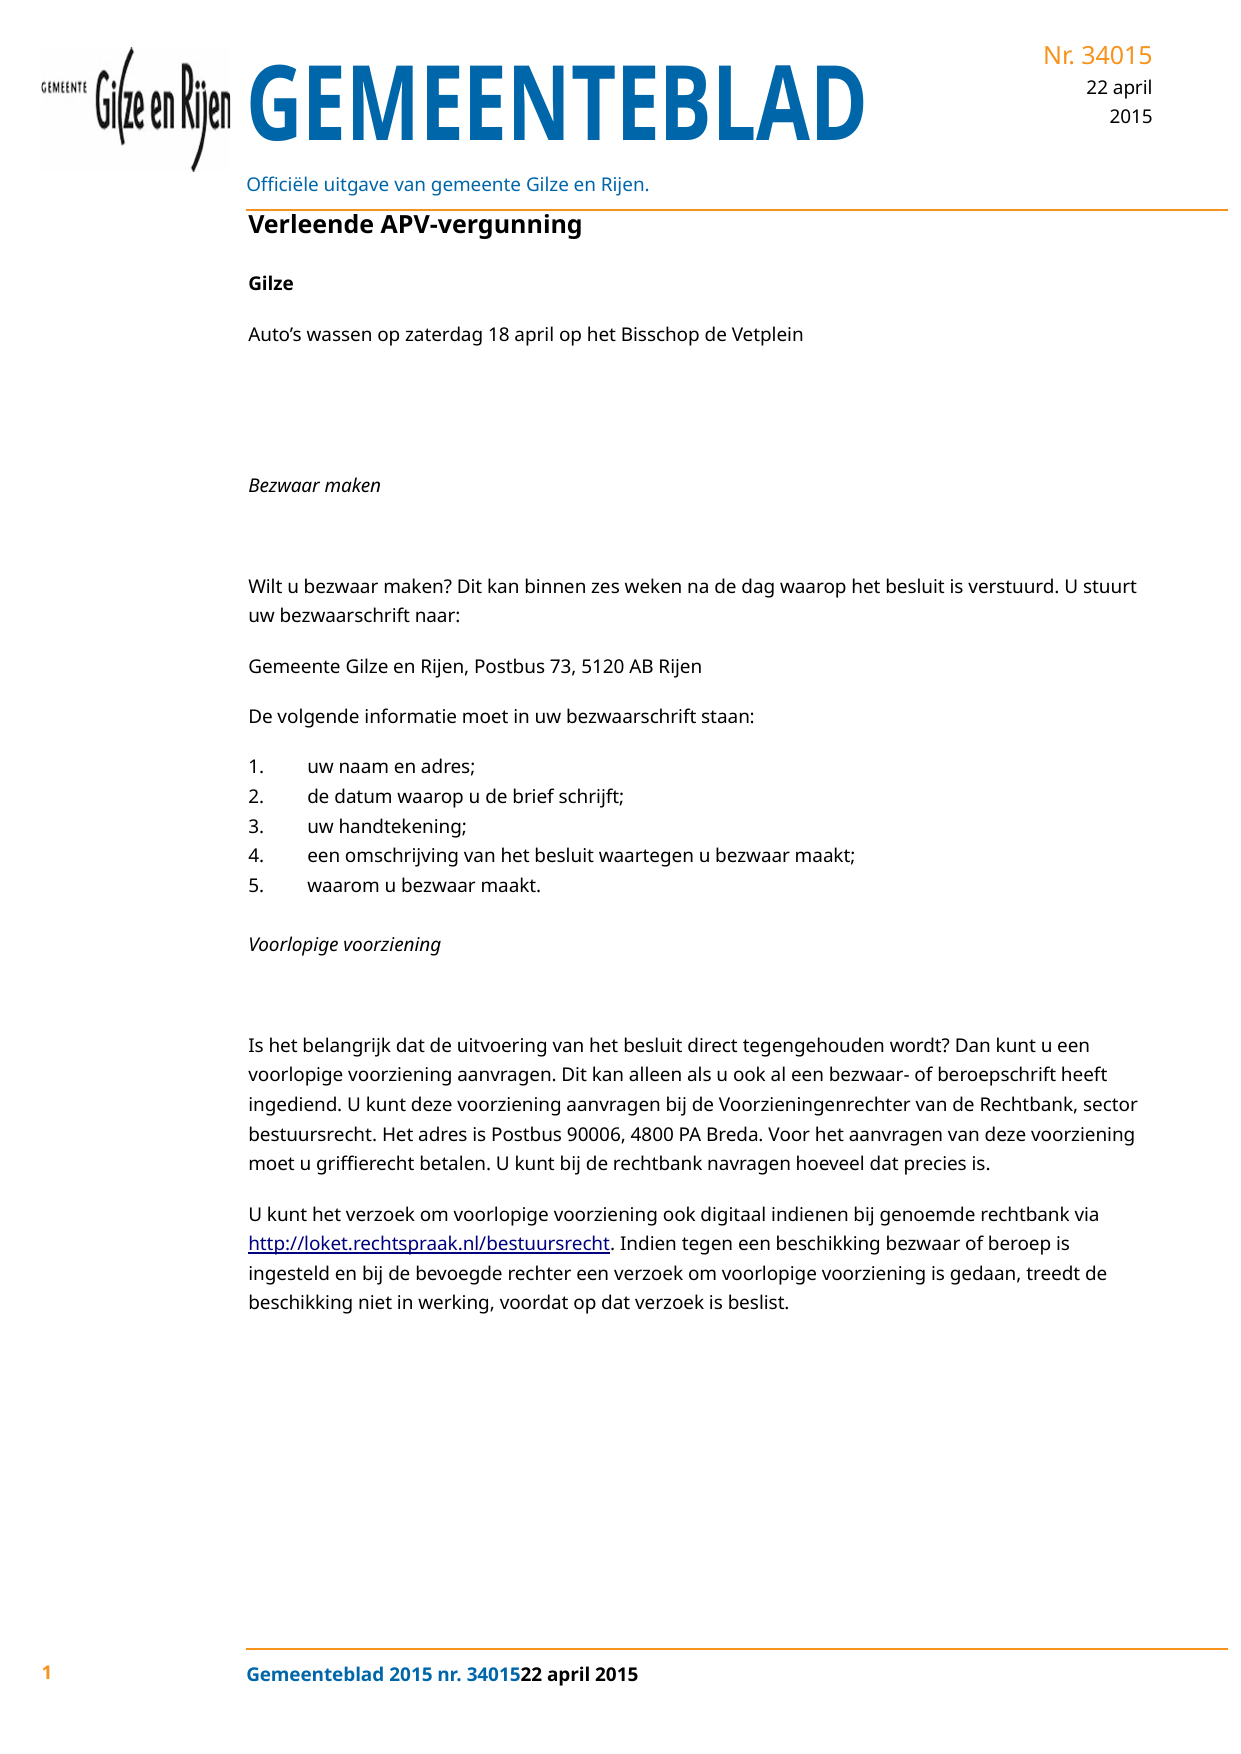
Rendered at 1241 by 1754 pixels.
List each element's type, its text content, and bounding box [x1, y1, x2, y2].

text Gilze [248, 270, 1152, 296]
text Is het belangrijk dat de uitvoering van het besluit direct tegengehouden wordt? Dan kunt u een voorlopige voorziening aanvragen. Dit kan alleen als u ook al een bezwaar- of beroepschrift heeft ingediend. U kunt deze voorziening aanvragen bij de Voorzieningenrechter van de Rechtbank, sector bestuursrecht. Het adres is Postbus 90006, 4800 PA Breda. Voor het aanvragen van deze voorziening moet u griffierecht betalen. U kunt bij de rechtbank navragen hoeveel dat precies is. [248, 1032, 1152, 1176]
list een omschrijving van het besluit waartegen u bezwaar maakt; [248, 842, 1152, 868]
text Auto’s wassen op zaterdag 18 april op het Bisschop de Vetplein [248, 321, 1152, 346]
list waarom u bezwaar maakt. [248, 872, 1152, 898]
text Gemeente Gilze en Rijen, Postbus 73, 5120 AB Rijen [248, 653, 1152, 678]
text Voorlopige voorziening [248, 931, 1152, 957]
list uw handtekening; [248, 813, 1152, 838]
text Wilt u bezwaar maken? Dit kan binnen zes weken na de dag waarop het besluit is verstuurd. U stuurt uw bezwaarschrift naar: [248, 573, 1152, 628]
picture [41, 47, 231, 172]
list uw naam en adres; [248, 754, 1152, 779]
text Bezwaar maken [248, 472, 1152, 498]
text Verleende APV-vergunning [248, 211, 1152, 241]
text De volgende informatie moet in uw bezwaarschrift staan: [248, 703, 1152, 729]
list de datum waarop u de brief schrijft; [248, 783, 1152, 809]
text U kunt het verzoek om voorlopige voorziening ook digitaal indienen bij genoemde rechtbank via http://loket.rechtspraak.nl/bestuursrecht. Indien tegen een beschikking bezwaar of beroep is ingesteld en bij de bevoegde rechter een verzoek om voorlopige voorziening is gedaan, treedt de beschikking niet in werking, voordat op dat verzoek is beslist. [248, 1201, 1152, 1315]
